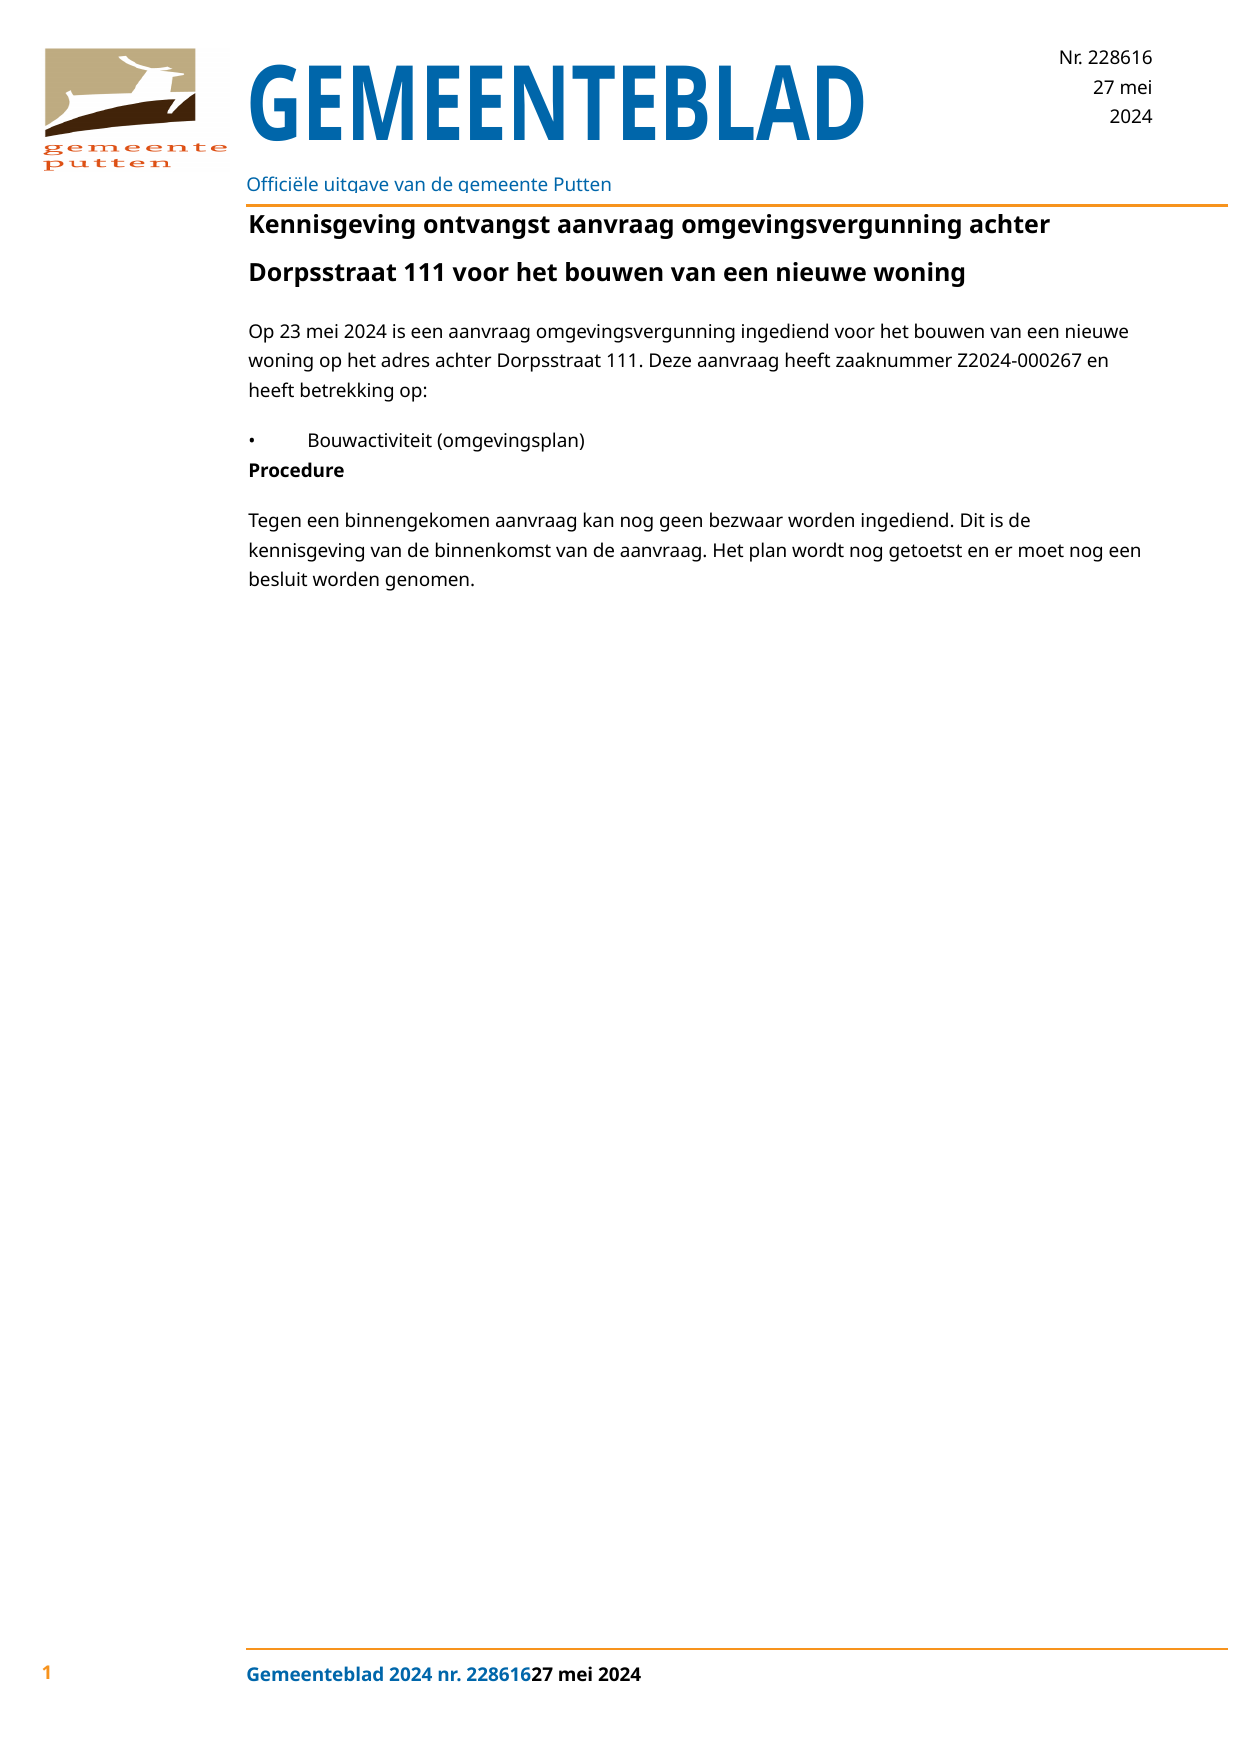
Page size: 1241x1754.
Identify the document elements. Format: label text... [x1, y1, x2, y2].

picture [41, 47, 231, 172]
text Op 23 mei 2024 is een aanvraag omgevingsvergunning ingediend voor het bouwen van een nieuwe woning op het adres achter Dorpsstraat 111. Deze aanvraag heeft zaaknummer Z2024-000267 en heeft betrekking op: [248, 318, 1152, 403]
text Tegen een binnengekomen aanvraag kan nog geen bezwaar worden ingediend. Dit is de kennisgeving van de binnenkomst van de aanvraag. Het plan wordt nog getoetst en er moet nog een besluit worden genomen. [248, 507, 1152, 592]
text Kennisgeving ontvangst aanvraag omgevingsvergunning achter Dorpsstraat 111 voor het bouwen van een nieuwe woning [248, 207, 1152, 288]
list Bouwactiviteit (omgevingsplan) [248, 427, 1152, 453]
text Procedure [248, 457, 1152, 483]
